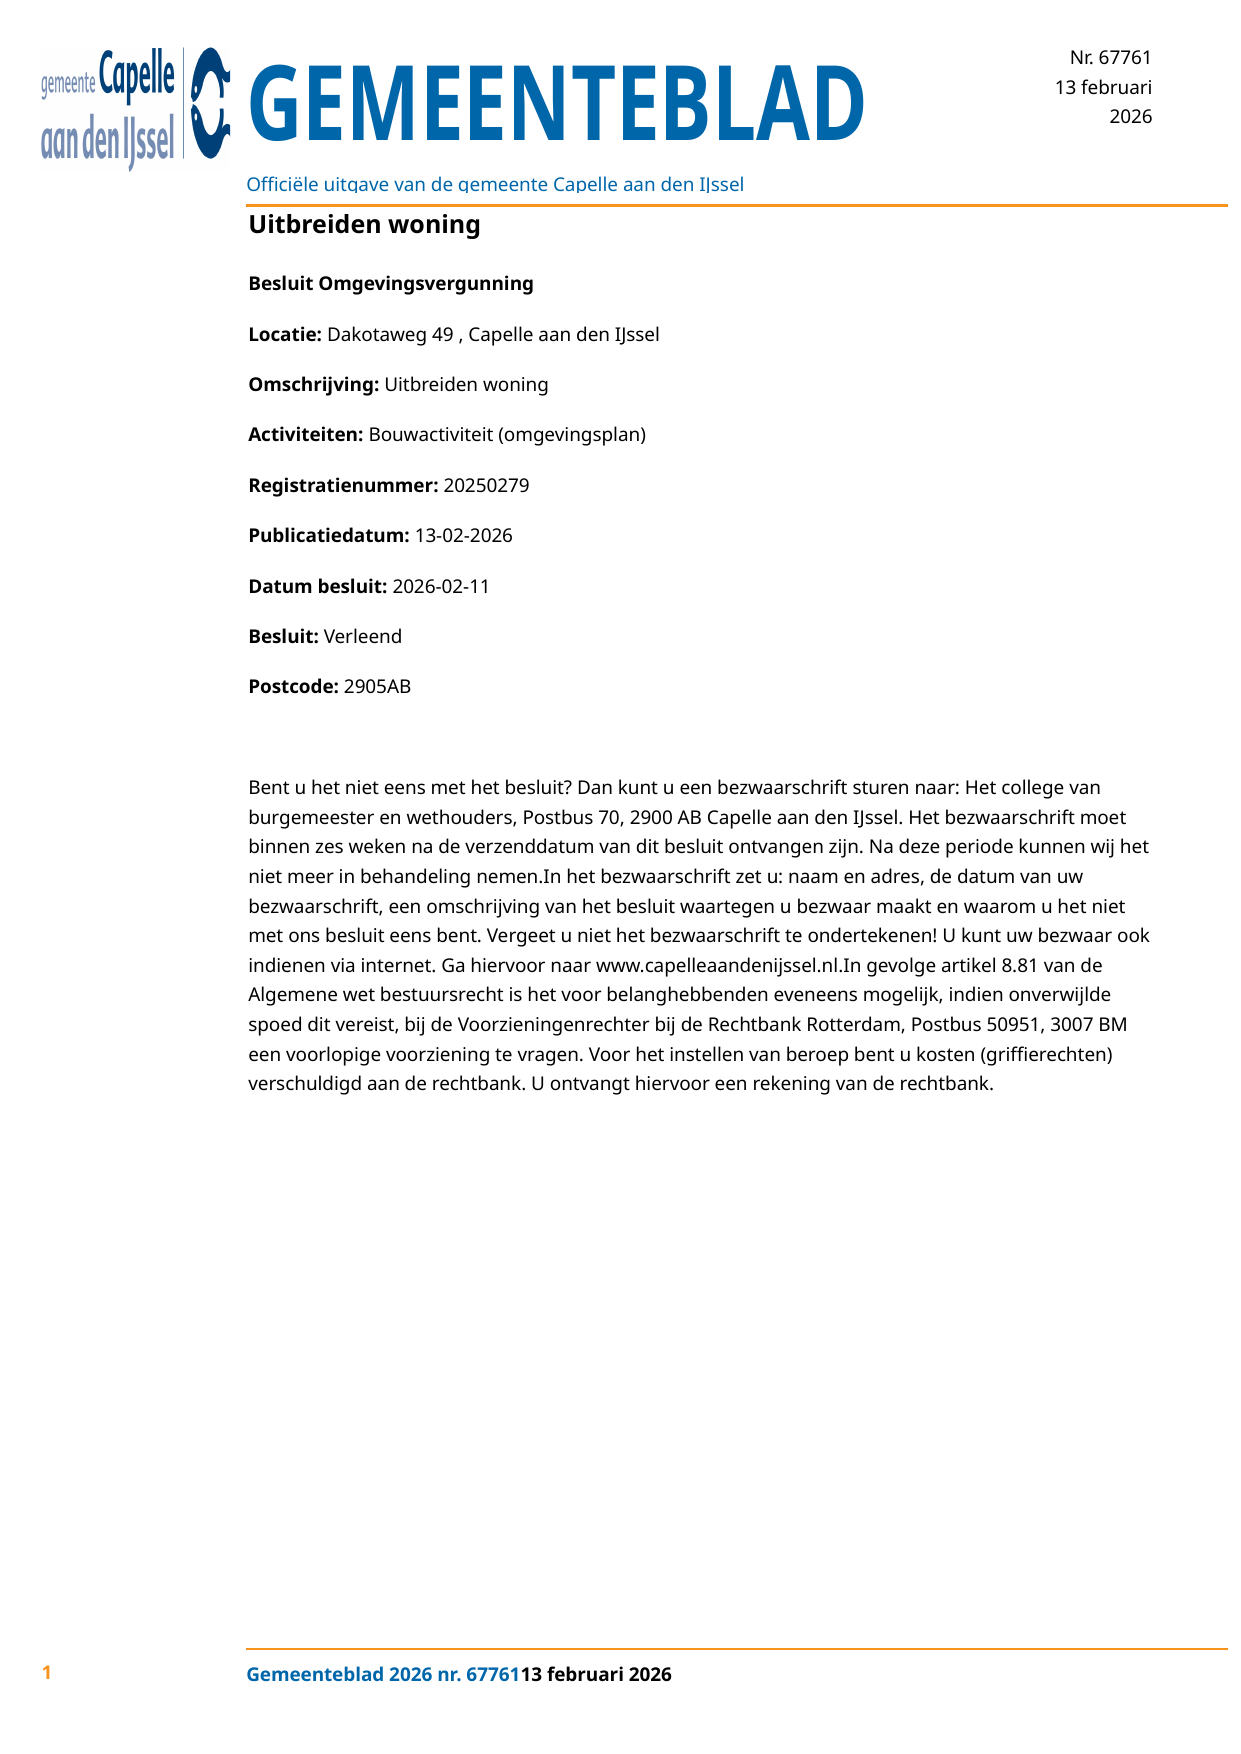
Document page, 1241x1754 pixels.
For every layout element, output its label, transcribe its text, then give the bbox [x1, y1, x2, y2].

text Besluit Omgevingsvergunning [248, 270, 1152, 296]
picture [41, 47, 231, 172]
text Omschrijving: Uitbreiden woning [248, 371, 1152, 397]
text Besluit: Verleend [248, 623, 1152, 649]
text Uitbreiden woning [248, 207, 1152, 241]
text Registratienummer: 20250279 [248, 472, 1152, 498]
text Locatie: Dakotaweg 49 , Capelle aan den IJssel [248, 321, 1152, 346]
text Postcode: 2905AB [248, 674, 1152, 699]
text Datum besluit: 2026-02-11 [248, 573, 1152, 598]
text Publicatiedatum: 13-02-2026 [248, 522, 1152, 548]
text Activiteiten: Bouwactiviteit (omgevingsplan) [248, 422, 1152, 447]
text Bent u het niet eens met het besluit? Dan kunt u een bezwaarschrift sturen naar: Het college van burgemeester en wethouders, Postbus 70, 2900 AB Capelle aan den IJssel. Het bezwaarschrift moet binnen zes weken na de verzenddatum van dit besluit ontvangen zijn. Na deze periode kunnen wij het niet meer in behandeling nemen.In het bezwaarschrift zet u: naam en adres, de datum van uw bezwaarschrift, een omschrijving van het besluit waartegen u bezwaar maakt en waarom u het niet met ons besluit eens bent. Vergeet u niet het bezwaarschrift te ondertekenen! U kunt uw bezwaar ook indienen via internet. Ga hiervoor naar www.capelleaandenijssel.nl.In gevolge artikel 8.81 van de Algemene wet bestuursrecht is het voor belanghebbenden eveneens mogelijk, indien onverwijlde spoed dit vereist, bij de Voorzieningenrechter bij de Rechtbank Rotterdam, Postbus 50951, 3007 BM een voorlopige voorziening te vragen. Voor het instellen van beroep bent u kosten (griffierechten) verschuldigd aan de rechtbank. U ontvangt hiervoor een rekening van de rechtbank. [248, 774, 1152, 1096]
